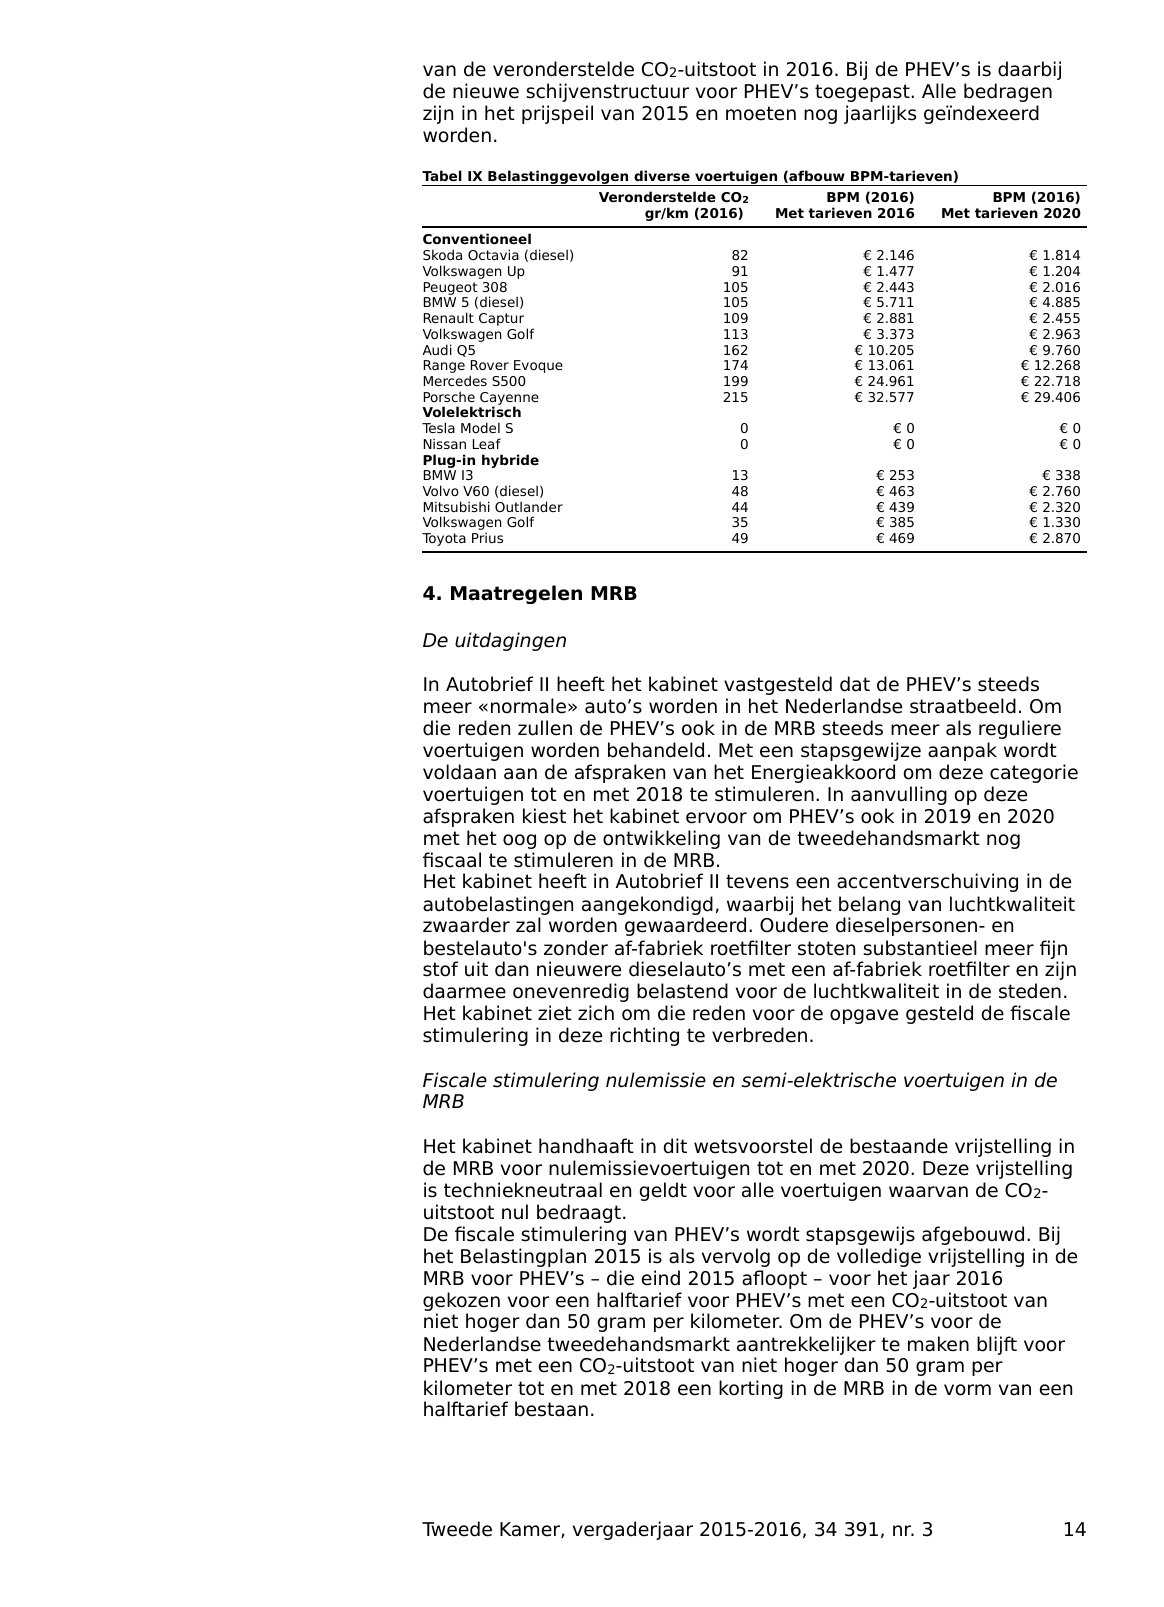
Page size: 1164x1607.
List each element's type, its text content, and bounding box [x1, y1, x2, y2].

table_cell 199 [588, 374, 754, 389]
table_cell € 12.268 [921, 358, 1087, 374]
table_cell Range Rover Evoque [422, 358, 588, 374]
text Het kabinet heeft in Autobrief II tevens een accentverschuiving in de autobelastingen aangekondigd, waarbij het belang van luchtkwaliteit zwaarder zal worden gewaardeerd. Oudere dieselpersonen- en bestelauto's zonder af-fabriek roetfilter stoten substantieel meer fijn stof uit dan nieuwere dieselauto’s met een af-fabriek roetfilter en zijn daarmee onevenredig belastend voor de luchtkwaliteit in de steden. Het kabinet ziet zich om die reden voor de opgave gesteld de fiscale stimulering in deze richting te verbreden. [422, 871, 1087, 1047]
table_cell € 0 [754, 437, 921, 452]
table_cell Volvo V60 (diesel) [422, 484, 588, 499]
table_cell Volelektrisch [422, 405, 588, 421]
table_cell [754, 405, 921, 421]
table_cell 49 [588, 531, 754, 551]
table_cell € 4.885 [921, 295, 1087, 311]
table_cell [754, 228, 921, 248]
table_cell BMW I3 [422, 468, 588, 484]
table_cell [754, 453, 921, 468]
table_cell 174 [588, 358, 754, 374]
table_cell 105 [588, 295, 754, 311]
table_cell Volkswagen Golf [422, 327, 588, 342]
table_cell € 2.870 [921, 531, 1087, 551]
table_cell 13 [588, 468, 754, 484]
table_cell € 2.455 [921, 311, 1087, 327]
table_cell € 2.320 [921, 500, 1087, 515]
text In Autobrief II heeft het kabinet vastgesteld dat de PHEV’s steeds meer «normale» auto’s worden in het Nederlandse straatbeeld. Om die reden zullen de PHEV’s ook in de MRB steeds meer als reguliere voertuigen worden behandeld. Met een stapsgewijze aanpak wordt voldaan aan de afspraken van het Energieakkoord om deze categorie voertuigen tot en met 2018 te stimuleren. In aanvulling op deze afspraken kiest het kabinet ervoor om PHEV’s ook in 2019 en 2020 met het oog op de ontwikkeling van de tweedehandsmarkt nog fiscaal te stimuleren in de MRB. [422, 674, 1087, 871]
table_cell [921, 228, 1087, 248]
table_cell € 338 [921, 468, 1087, 484]
table_cell 44 [588, 500, 754, 515]
table_cell € 2.881 [754, 311, 921, 327]
table_cell 82 [588, 248, 754, 264]
table_cell € 2.760 [921, 484, 1087, 499]
table_header Tabel IX Belastinggevolgen diverse voertuigen (afbouw BPM-tarieven) [422, 169, 1087, 184]
table_cell [588, 228, 754, 248]
table_cell 113 [588, 327, 754, 342]
table_cell € 10.205 [754, 342, 921, 358]
table_cell BPM (2016) Met tarieven 2020 [921, 186, 1087, 226]
table_cell Audi Q5 [422, 342, 588, 358]
table_cell Veronderstelde CO2 gr/km (2016) [588, 186, 754, 226]
table_cell 0 [588, 421, 754, 437]
table_cell Plug-in hybride [422, 453, 588, 468]
text van de veronderstelde CO2-uitstoot in 2016. Bij de PHEV’s is daarbij de nieuwe schijvenstructuur voor PHEV’s toegepast. Alle bedragen zijn in het prijspeil van 2015 en moeten nog jaarlijks geïndexeerd worden. [422, 59, 1087, 147]
table_cell Mercedes S500 [422, 374, 588, 389]
table_cell € 2.443 [754, 279, 921, 295]
table_cell Mitsubishi Outlander [422, 500, 588, 515]
table_cell 215 [588, 390, 754, 405]
table_cell € 1.330 [921, 515, 1087, 531]
table_cell Volkswagen Golf [422, 515, 588, 531]
table_cell Tesla Model S [422, 421, 588, 437]
table_cell € 1.204 [921, 264, 1087, 279]
table_cell 35 [588, 515, 754, 531]
table_cell € 385 [754, 515, 921, 531]
text Het kabinet handhaaft in dit wetsvoorstel de bestaande vrijstelling in de MRB voor nulemissievoertuigen tot en met 2020. Deze vrijstelling is techniekneutraal en geldt voor alle voertuigen waarvan de CO2-uitstoot nul bedraagt. [422, 1136, 1087, 1223]
table_cell Nissan Leaf [422, 437, 588, 452]
table_cell Conventioneel [422, 228, 588, 248]
table_cell € 2.016 [921, 279, 1087, 295]
table_cell € 5.711 [754, 295, 921, 311]
table_cell € 24.961 [754, 374, 921, 389]
table_cell € 463 [754, 484, 921, 499]
table_cell € 22.718 [921, 374, 1087, 389]
table_cell BMW 5 (diesel) [422, 295, 588, 311]
subtitle 4. Maatregelen MRB [422, 582, 1087, 604]
table_cell € 253 [754, 468, 921, 484]
table_cell € 439 [754, 500, 921, 515]
table_cell € 32.577 [754, 390, 921, 405]
subtitle De uitdagingen [422, 629, 1087, 651]
table_cell € 469 [754, 531, 921, 551]
table_cell € 0 [921, 421, 1087, 437]
subtitle Fiscale stimulering nulemissie en semi-elektrische voertuigen in de MRB [422, 1069, 1087, 1113]
table_cell € 2.146 [754, 248, 921, 264]
table_cell € 1.814 [921, 248, 1087, 264]
table_cell Renault Captur [422, 311, 588, 327]
table_cell [921, 453, 1087, 468]
table_cell Skoda Octavia (diesel) [422, 248, 588, 264]
table_cell € 2.963 [921, 327, 1087, 342]
table_cell € 29.406 [921, 390, 1087, 405]
table_cell Toyota Prius [422, 531, 588, 551]
text De fiscale stimulering van PHEV’s wordt stapsgewijs afgebouwd. Bij het Belastingplan 2015 is als vervolg op de volledige vrijstelling in de MRB voor PHEV’s – die eind 2015 afloopt – voor het jaar 2016 gekozen voor een halftarief voor PHEV’s met een CO2-uitstoot van niet hoger dan 50 gram per kilometer. Om de PHEV’s voor de Nederlandse tweedehandsmarkt aantrekkelijker te maken blijft voor PHEV’s met een CO2-uitstoot van niet hoger dan 50 gram per kilometer tot en met 2018 een korting in de MRB in de vorm van een halftarief bestaan. [422, 1223, 1087, 1421]
table_cell [921, 405, 1087, 421]
table_cell 0 [588, 437, 754, 452]
table_cell € 0 [754, 421, 921, 437]
table_cell 109 [588, 311, 754, 327]
table_cell [422, 186, 588, 226]
table_cell € 13.061 [754, 358, 921, 374]
table_cell Peugeot 308 [422, 279, 588, 295]
table_cell € 0 [921, 437, 1087, 452]
table_cell 162 [588, 342, 754, 358]
table_cell [588, 405, 754, 421]
table_cell [588, 453, 754, 468]
table_cell BPM (2016) Met tarieven 2016 [754, 186, 921, 226]
table_cell Porsche Cayenne [422, 390, 588, 405]
table_cell 91 [588, 264, 754, 279]
table_cell € 3.373 [754, 327, 921, 342]
table_cell 48 [588, 484, 754, 499]
table_cell Volkswagen Up [422, 264, 588, 279]
table_cell 105 [588, 279, 754, 295]
table_cell € 1.477 [754, 264, 921, 279]
table_cell € 9.760 [921, 342, 1087, 358]
